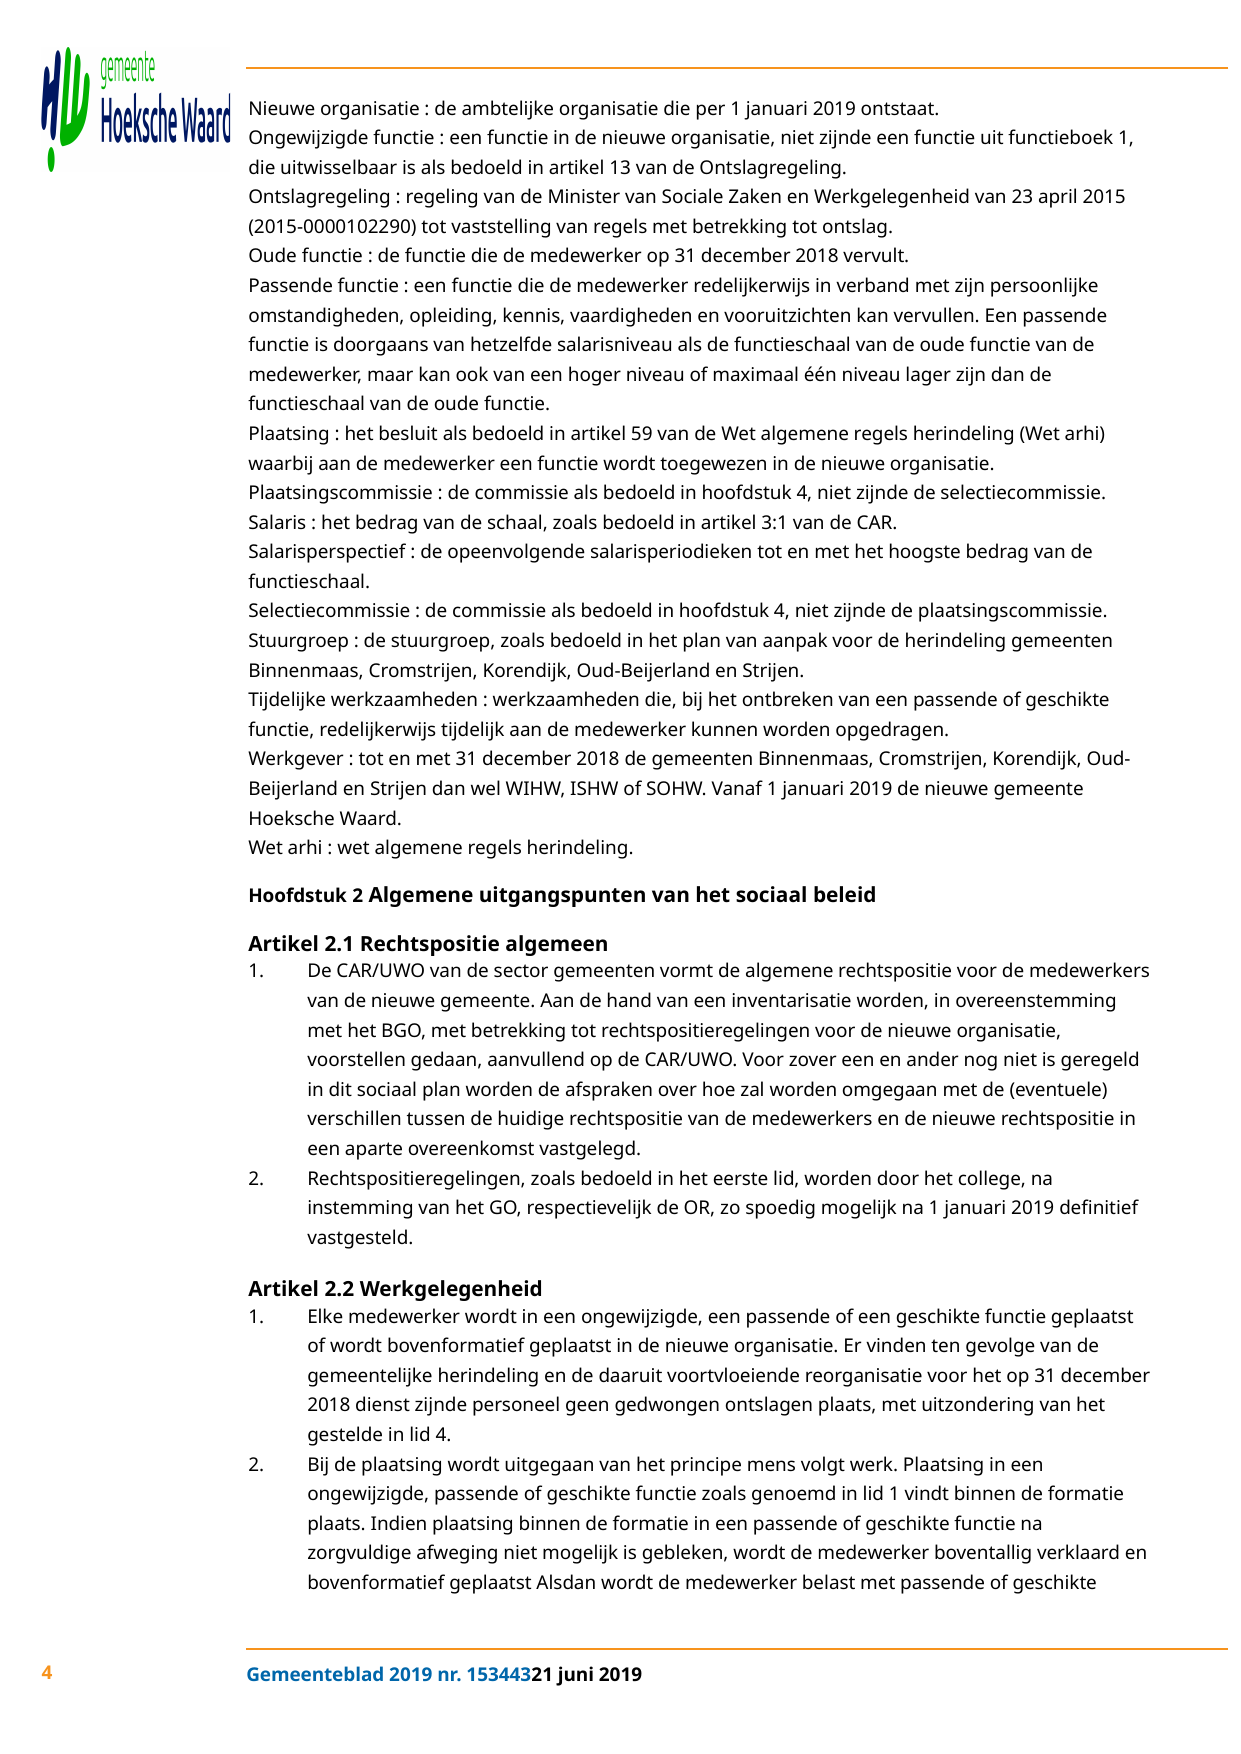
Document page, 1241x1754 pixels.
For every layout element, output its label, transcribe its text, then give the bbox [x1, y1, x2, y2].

list Elke medewerker wordt in een ongewijzigde, een passende of een geschikte functie geplaatst of wordt bovenformatief geplaatst in de nieuwe organisatie. Er vinden ten gevolge van de gemeentelijke herindeling en de daaruit voortvloeiende reorganisatie voor het op 31 december 2018 dienst zijnde personeel geen gedwongen ontslagen plaats, met uitzondering van het gestelde in lid 4. [248, 1303, 1152, 1447]
text Artikel 2.1 Rechtspositie algemeen [248, 929, 1152, 958]
text Salaris : het bedrag van de schaal, zoals bedoeld in artikel 3:1 van de CAR. [248, 509, 1152, 535]
text Passende functie : een functie die de medewerker redelijkerwijs in verband met zijn persoonlijke omstandigheden, opleiding, kennis, vaardigheden en vooruitzichten kan vervullen. Een passende functie is doorgaans van hetzelfde salarisniveau als de functieschaal van de oude functie van de medewerker, maar kan ook van een hoger niveau of maximaal één niveau lager zijn dan de functieschaal van de oude functie. [248, 272, 1152, 416]
text Ontslagregeling : regeling van de Minister van Sociale Zaken en Werkgelegenheid van 23 april 2015 (2015-0000102290) tot vaststelling van regels met betrekking tot ontslag. [248, 183, 1152, 239]
text Nieuwe organisatie : de ambtelijke organisatie die per 1 januari 2019 ontstaat. [248, 95, 1152, 121]
text Stuurgroep : de stuurgroep, zoals bedoeld in het plan van aanpak voor de herindeling gemeenten Binnenmaas, Cromstrijen, Korendijk, Oud-Beijerland en Strijen. [248, 627, 1152, 683]
text Tijdelijke werkzaamheden : werkzaamheden die, bij het ontbreken van een passende of geschikte functie, redelijkerwijs tijdelijk aan de medewerker kunnen worden opgedragen. [248, 686, 1152, 742]
text Wet arhi : wet algemene regels herindeling. [248, 834, 1152, 860]
text Selectiecommissie : de commissie als bedoeld in hoofdstuk 4, niet zijnde de plaatsingscommissie. [248, 598, 1152, 623]
text Werkgever : tot en met 31 december 2018 de gemeenten Binnenmaas, Cromstrijen, Korendijk, Oud-Beijerland en Strijen dan wel WIHW, ISHW of SOHW. Vanaf 1 januari 2019 de nieuwe gemeente Hoeksche Waard. [248, 746, 1152, 831]
text Artikel 2.2 Werkgelegenheid [248, 1274, 1152, 1303]
text Salarisperspectief : de opeenvolgende salarisperiodieken tot en met het hoogste bedrag van de functieschaal. [248, 538, 1152, 594]
text Oude functie : de functie die de medewerker op 31 december 2018 vervult. [248, 243, 1152, 268]
list Bij de plaatsing wordt uitgegaan van het principe mens volgt werk. Plaatsing in een ongewijzigde, passende of geschikte functie zoals genoemd in lid 1 vindt binnen de formatie plaats. Indien plaatsing binnen de formatie in een passende of geschikte functie na zorgvuldige afweging niet mogelijk is gebleken, wordt de medewerker boventallig verklaard en bovenformatief geplaatst Alsdan wordt de medewerker belast met passende of geschikte [248, 1451, 1152, 1595]
text Ongewijzigde functie : een functie in de nieuwe organisatie, niet zijnde een functie uit functieboek 1, die uitwisselbaar is als bedoeld in artikel 13 van de Ontslagregeling. [248, 124, 1152, 180]
text Plaatsing : het besluit als bedoeld in artikel 59 van de Wet algemene regels herindeling (Wet arhi) waarbij aan de medewerker een functie wordt toegewezen in de nieuwe organisatie. [248, 420, 1152, 476]
picture [41, 47, 231, 172]
list Rechtspositieregelingen, zoals bedoeld in het eerste lid, worden door het college, na instemming van het GO, respectievelijk de OR, zo spoedig mogelijk na 1 januari 2019 definitief vastgesteld. [248, 1165, 1152, 1250]
text Plaatsingscommissie : de commissie als bedoeld in hoofdstuk 4, niet zijnde de selectiecommissie. [248, 479, 1152, 505]
text Hoofdstuk 2 Algemene uitgangspunten van het sociaal beleid [248, 880, 1152, 908]
list De CAR/UWO van de sector gemeenten vormt de algemene rechtspositie voor de medewerkers van de nieuwe gemeente. Aan de hand van een inventarisatie worden, in overeenstemming met het BGO, met betrekking tot rechtspositieregelingen voor de nieuwe organisatie, voorstellen gedaan, aanvullend op de CAR/UWO. Voor zover een en ander nog niet is geregeld in dit sociaal plan worden de afspraken over hoe zal worden omgegaan met de (eventuele) verschillen tussen de huidige rechtspositie van de medewerkers en de nieuwe rechtspositie in een aparte overeenkomst vastgelegd. [248, 958, 1152, 1161]
